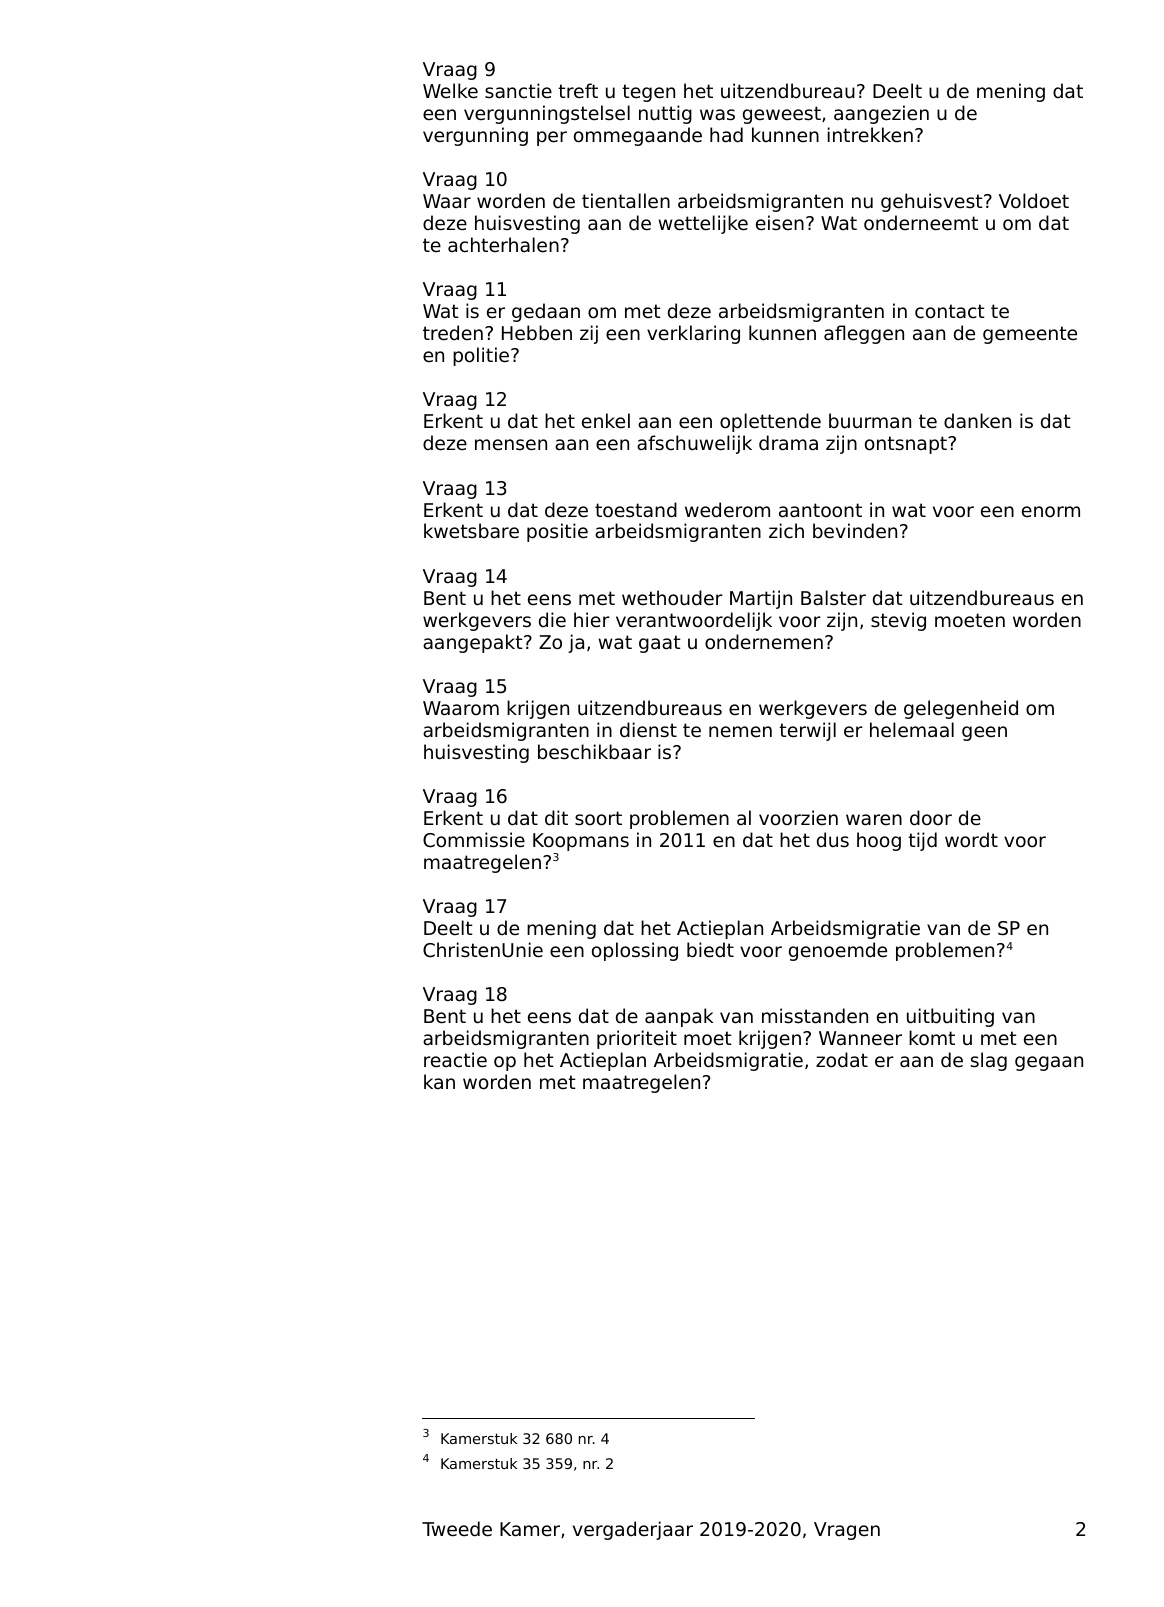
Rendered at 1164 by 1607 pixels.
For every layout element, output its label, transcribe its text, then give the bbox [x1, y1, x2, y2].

text Vraag 13 [422, 477, 1087, 499]
text Vraag 10 [422, 169, 1087, 191]
text Vraag 17 [422, 896, 1087, 918]
text Vraag 18 [422, 984, 1087, 1006]
text Bent u het eens met wethouder Martijn Balster dat uitzendbureaus en werkgevers die hier verantwoordelijk voor zijn, stevig moeten worden aangepakt? Zo ja, wat gaat u ondernemen? [422, 588, 1087, 653]
text Erkent u dat dit soort problemen al voorzien waren door de Commissie Koopmans in 2011 en dat het dus hoog tijd wordt voor maatregelen? [422, 808, 1087, 874]
text Erkent u dat deze toestand wederom aantoont in wat voor een enorm kwetsbare positie arbeidsmigranten zich bevinden? [422, 499, 1087, 543]
text Vraag 11 [422, 279, 1087, 301]
text Vraag 15 [422, 676, 1087, 698]
text Welke sanctie treft u tegen het uitzendbureau? Deelt u de mening dat een vergunningstelsel nuttig was geweest, aangezien u de vergunning per ommegaande had kunnen intrekken? [422, 81, 1087, 147]
text Wat is er gedaan om met deze arbeidsmigranten in contact te treden? Hebben zij een verklaring kunnen afleggen aan de gemeente en politie? [422, 301, 1087, 367]
text Vraag 16 [422, 786, 1087, 808]
text Waar worden de tientallen arbeidsmigranten nu gehuisvest? Voldoet deze huisvesting aan de wettelijke eisen? Wat onderneemt u om dat te achterhalen? [422, 191, 1087, 257]
text Kamerstuk 35 359, nr. 2 [422, 1452, 1087, 1474]
text Waarom krijgen uitzendbureaus en werkgevers de gelegenheid om arbeidsmigranten in dienst te nemen terwijl er helemaal geen huisvesting beschikbaar is? [422, 698, 1087, 764]
text Vraag 9 [422, 59, 1087, 81]
text Bent u het eens dat de aanpak van misstanden en uitbuiting van arbeidsmigranten prioriteit moet krijgen? Wanneer komt u met een reactie op het Actieplan Arbeidsmigratie, zodat er aan de slag gegaan kan worden met maatregelen? [422, 1006, 1087, 1094]
text Erkent u dat het enkel aan een oplettende buurman te danken is dat deze mensen aan een afschuwelijk drama zijn ontsnapt? [422, 411, 1087, 455]
text Deelt u de mening dat het Actieplan Arbeidsmigratie van de SP en ChristenUnie een oplossing biedt voor genoemde problemen? [422, 918, 1087, 962]
text Vraag 14 [422, 566, 1087, 588]
text Kamerstuk 32 680 nr. 4 [422, 1427, 1087, 1449]
text Vraag 12 [422, 389, 1087, 411]
